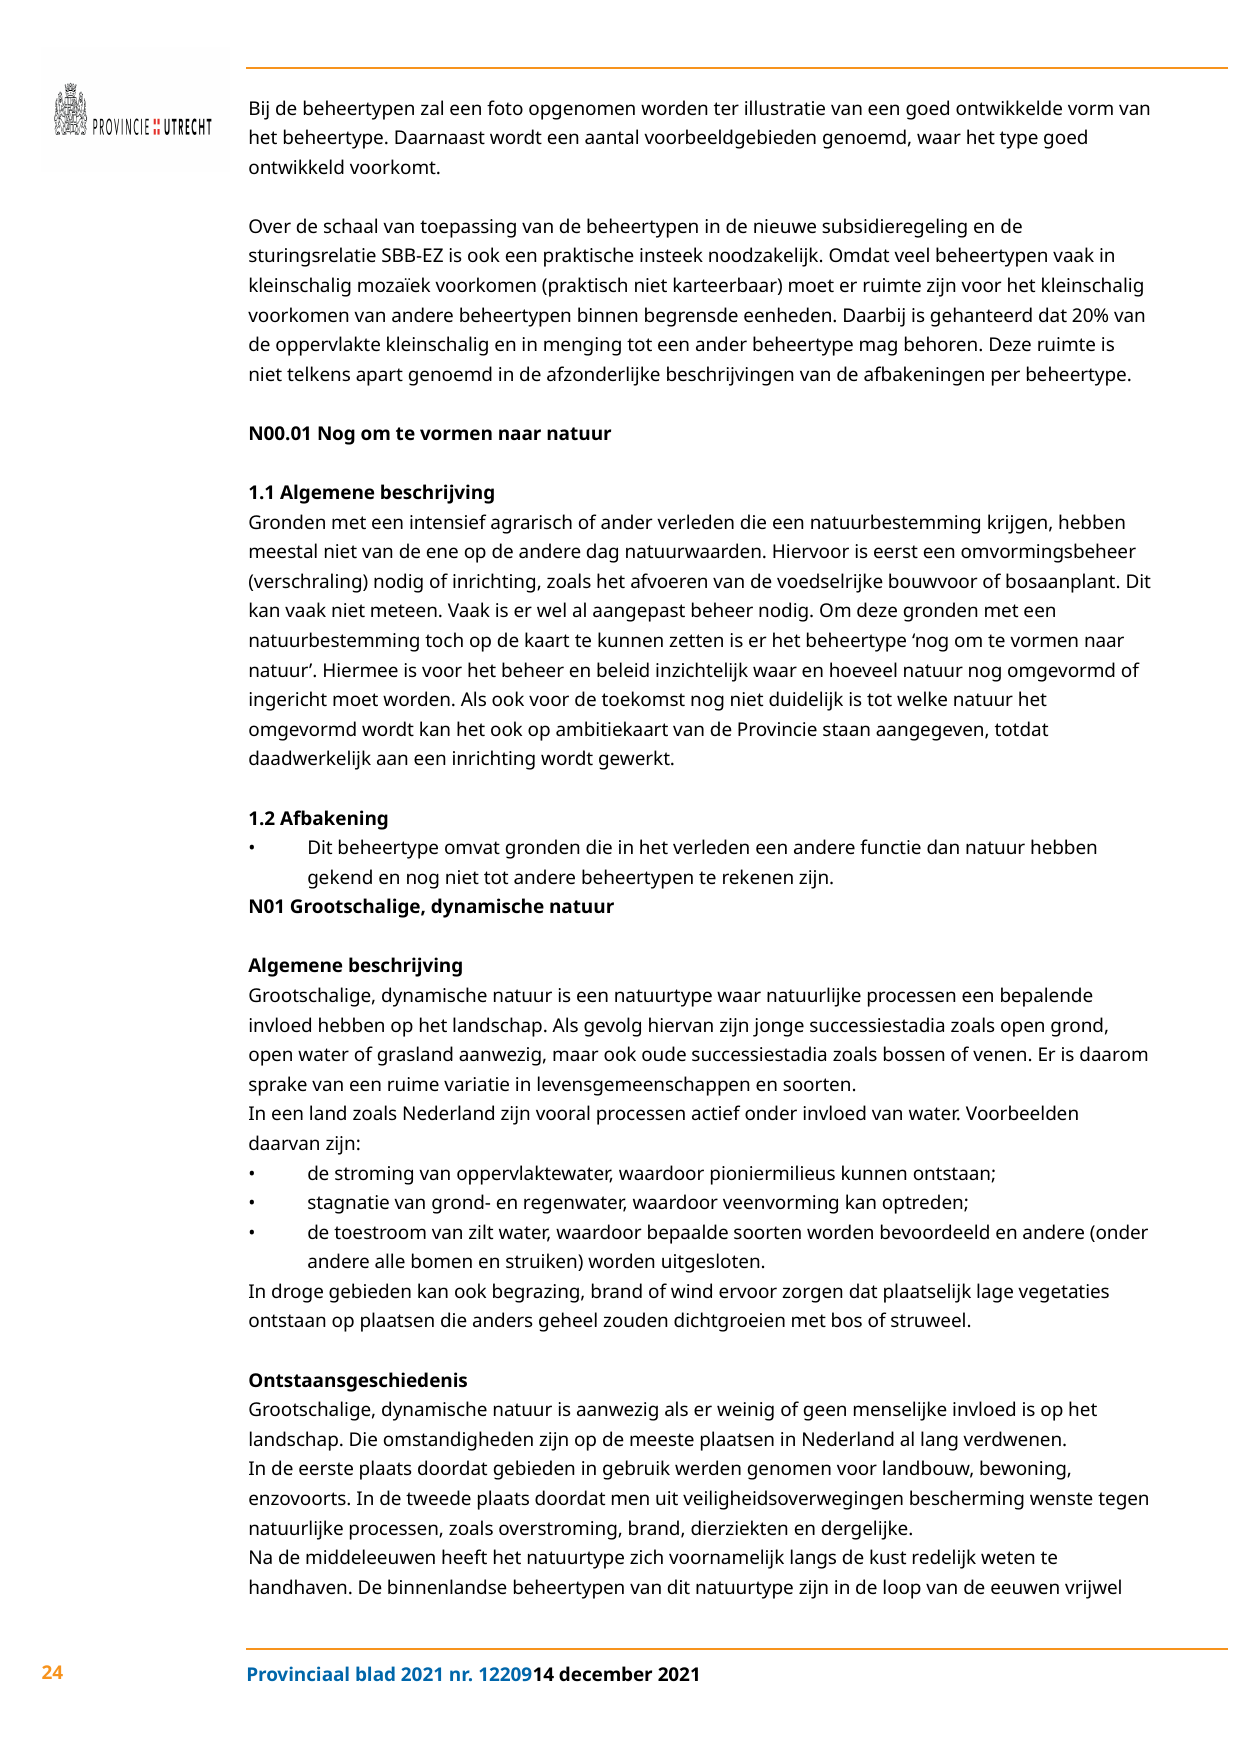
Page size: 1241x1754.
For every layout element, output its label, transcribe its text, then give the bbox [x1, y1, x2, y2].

text Over de schaal van toepassing van de beheertypen in de nieuwe subsidieregeling en de sturingsrelatie SBB-EZ is ook een praktische insteek noodzakelijk. Omdat veel beheertypen vaak in kleinschalig mozaïek voorkomen (praktisch niet karteerbaar) moet er ruimte zijn voor het kleinschalig voorkomen van andere beheertypen binnen begrensde eenheden. Daarbij is gehanteerd dat 20% van de oppervlakte kleinschalig en in menging tot een ander beheertype mag behoren. Deze ruimte is niet telkens apart genoemd in de afzonderlijke beschrijvingen van de afbakeningen per beheertype. [248, 213, 1152, 387]
list de stroming van oppervlaktewater, waardoor pioniermilieus kunnen ontstaan; [248, 1160, 1152, 1186]
list Dit beheertype omvat gronden die in het verleden een andere functie dan natuur hebben gekend en nog niet tot andere beheertypen te rekenen zijn. [248, 834, 1152, 890]
text 1.2 Afbakening [248, 805, 1152, 831]
text Algemene beschrijving [248, 953, 1152, 978]
text Gronden met een intensief agrarisch of ander verleden die een natuurbestemming krijgen, hebben meestal niet van de ene op de andere dag natuurwaarden. Hiervoor is eerst een omvormingsbeheer (verschraling) nodig of inrichting, zoals het afvoeren van de voedselrijke bouwvoor of bosaanplant. Dit kan vaak niet meteen. Vaak is er wel al aangepast beheer nodig. Om deze gronden met een natuurbestemming toch op de kaart te kunnen zetten is er het beheertype ‘nog om te vormen naar natuur’. Hiermee is voor het beheer en beleid inzichtelijk waar en hoeveel natuur nog omgevormd of ingericht moet worden. Als ook voor de toekomst nog niet duidelijk is tot welke natuur het omgevormd wordt kan het ook op ambitiekaart van de Provincie staan aangegeven, totdat daadwerkelijk aan een inrichting wordt gewerkt. [248, 509, 1152, 771]
text In droge gebieden kan ook begrazing, brand of wind ervoor zorgen dat plaatselijk lage vegetaties ontstaan op plaatsen die anders geheel zouden dichtgroeien met bos of struweel. [248, 1278, 1152, 1333]
list de toestroom van zilt water, waardoor bepaalde soorten worden bevoordeeld en andere (onder andere alle bomen en struiken) worden uitgesloten. [248, 1219, 1152, 1274]
text In de eerste plaats doordat gebieden in gebruik werden genomen voor landbouw, bewoning, enzovoorts. In de tweede plaats doordat men uit veiligheidsoverwegingen bescherming wenste tegen natuurlijke processen, zoals overstroming, brand, dierziekten en dergelijke. [248, 1456, 1152, 1541]
text Na de middeleeuwen heeft het natuurtype zich voornamelijk langs de kust redelijk weten te handhaven. De binnenlandse beheertypen van dit natuurtype zijn in de loop van de eeuwen vrijwel [248, 1544, 1152, 1600]
list stagnatie van grond- en regenwater, waardoor veenvorming kan optreden; [248, 1189, 1152, 1215]
text Ontstaansgeschiedenis [248, 1367, 1152, 1393]
text Grootschalige, dynamische natuur is aanwezig als er weinig of geen menselijke invloed is op het landschap. Die omstandigheden zijn op de meeste plaatsen in Nederland al lang verdwenen. [248, 1396, 1152, 1452]
text N00.01 Nog om te vormen naar natuur [248, 420, 1152, 446]
text Grootschalige, dynamische natuur is een natuurtype waar natuurlijke processen een bepalende invloed hebben op het landschap. Als gevolg hiervan zijn jonge successiestadia zoals open grond, open water of grasland aanwezig, maar ook oude successiestadia zoals bossen of venen. Er is daarom sprake van een ruime variatie in levensgemeenschappen en soorten. [248, 982, 1152, 1097]
picture [41, 47, 231, 172]
text 1.1 Algemene beschrijving [248, 479, 1152, 505]
text Bij de beheertypen zal een foto opgenomen worden ter illustratie van een goed ontwikkelde vorm van het beheertype. Daarnaast wordt een aantal voorbeeldgebieden genoemd, waar het type goed ontwikkeld voorkomt. [248, 95, 1152, 180]
text In een land zoals Nederland zijn vooral processen actief onder invloed van water. Voorbeelden daarvan zijn: [248, 1101, 1152, 1156]
text N01 Grootschalige, dynamische natuur [248, 893, 1152, 919]
